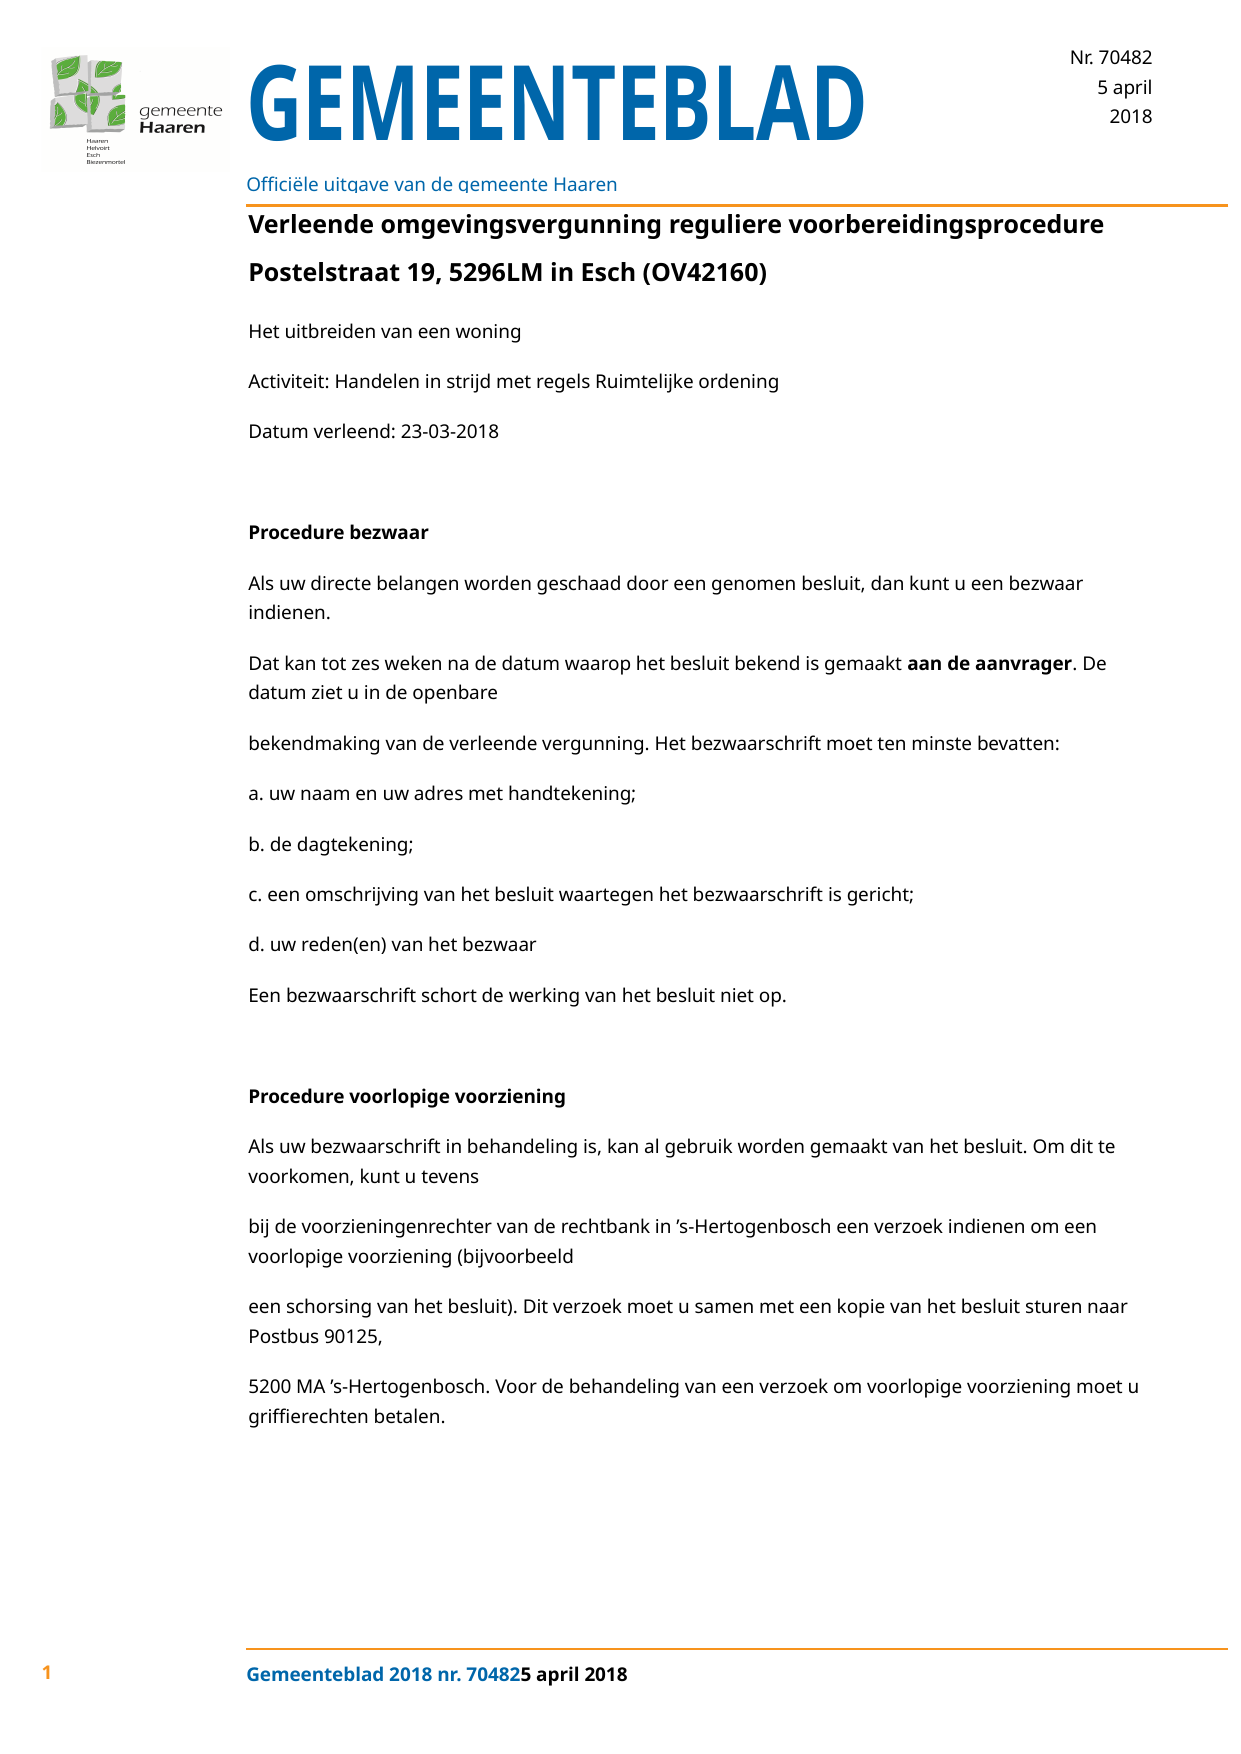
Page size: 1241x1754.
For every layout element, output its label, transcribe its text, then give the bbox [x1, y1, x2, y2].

picture [41, 47, 231, 172]
text 5200 MA ’s-Hertogenbosch. Voor de behandeling van een verzoek om voorlopige voorziening moet u griffierechten betalen. [248, 1373, 1152, 1429]
text d. uw reden(en) van het bezwaar [248, 932, 1152, 957]
text bekendmaking van de verleende vergunning. Het bezwaarschrift moet ten minste bevatten: [248, 730, 1152, 756]
text bij de voorzieningenrechter van de rechtbank in ’s-Hertogenbosch een verzoek indienen om een voorlopige voorziening (bijvoorbeeld [248, 1213, 1152, 1269]
text Verleende omgevingsvergunning reguliere voorbereidingsprocedure Postelstraat 19, 5296LM in Esch (OV42160) [248, 207, 1152, 288]
text Het uitbreiden van een woning [248, 318, 1152, 344]
text Als uw directe belangen worden geschaad door een genomen besluit, dan kunt u een bezwaar indienen. [248, 570, 1152, 625]
text Procedure voorlopige voorziening [248, 1083, 1152, 1109]
text Activiteit: Handelen in strijd met regels Ruimtelijke ordening [248, 368, 1152, 394]
text Procedure bezwaar [248, 519, 1152, 545]
text b. de dagtekening; [248, 831, 1152, 857]
text Als uw bezwaarschrift in behandeling is, kan al gebruik worden gemaakt van het besluit. Om dit te voorkomen, kunt u tevens [248, 1133, 1152, 1189]
text een schorsing van het besluit). Dit verzoek moet u samen met een kopie van het besluit sturen naar Postbus 90125, [248, 1293, 1152, 1349]
text c. een omschrijving van het besluit waartegen het bezwaarschrift is gericht; [248, 881, 1152, 907]
text Een bezwaarschrift schort de werking van het besluit niet op. [248, 982, 1152, 1008]
text Dat kan tot zes weken na de datum waarop het besluit bekend is gemaakt aan de aanvrager. De datum ziet u in de openbare [248, 650, 1152, 705]
text a. uw naam en uw adres met handtekening; [248, 780, 1152, 806]
text Datum verleend: 23-03-2018 [248, 419, 1152, 444]
